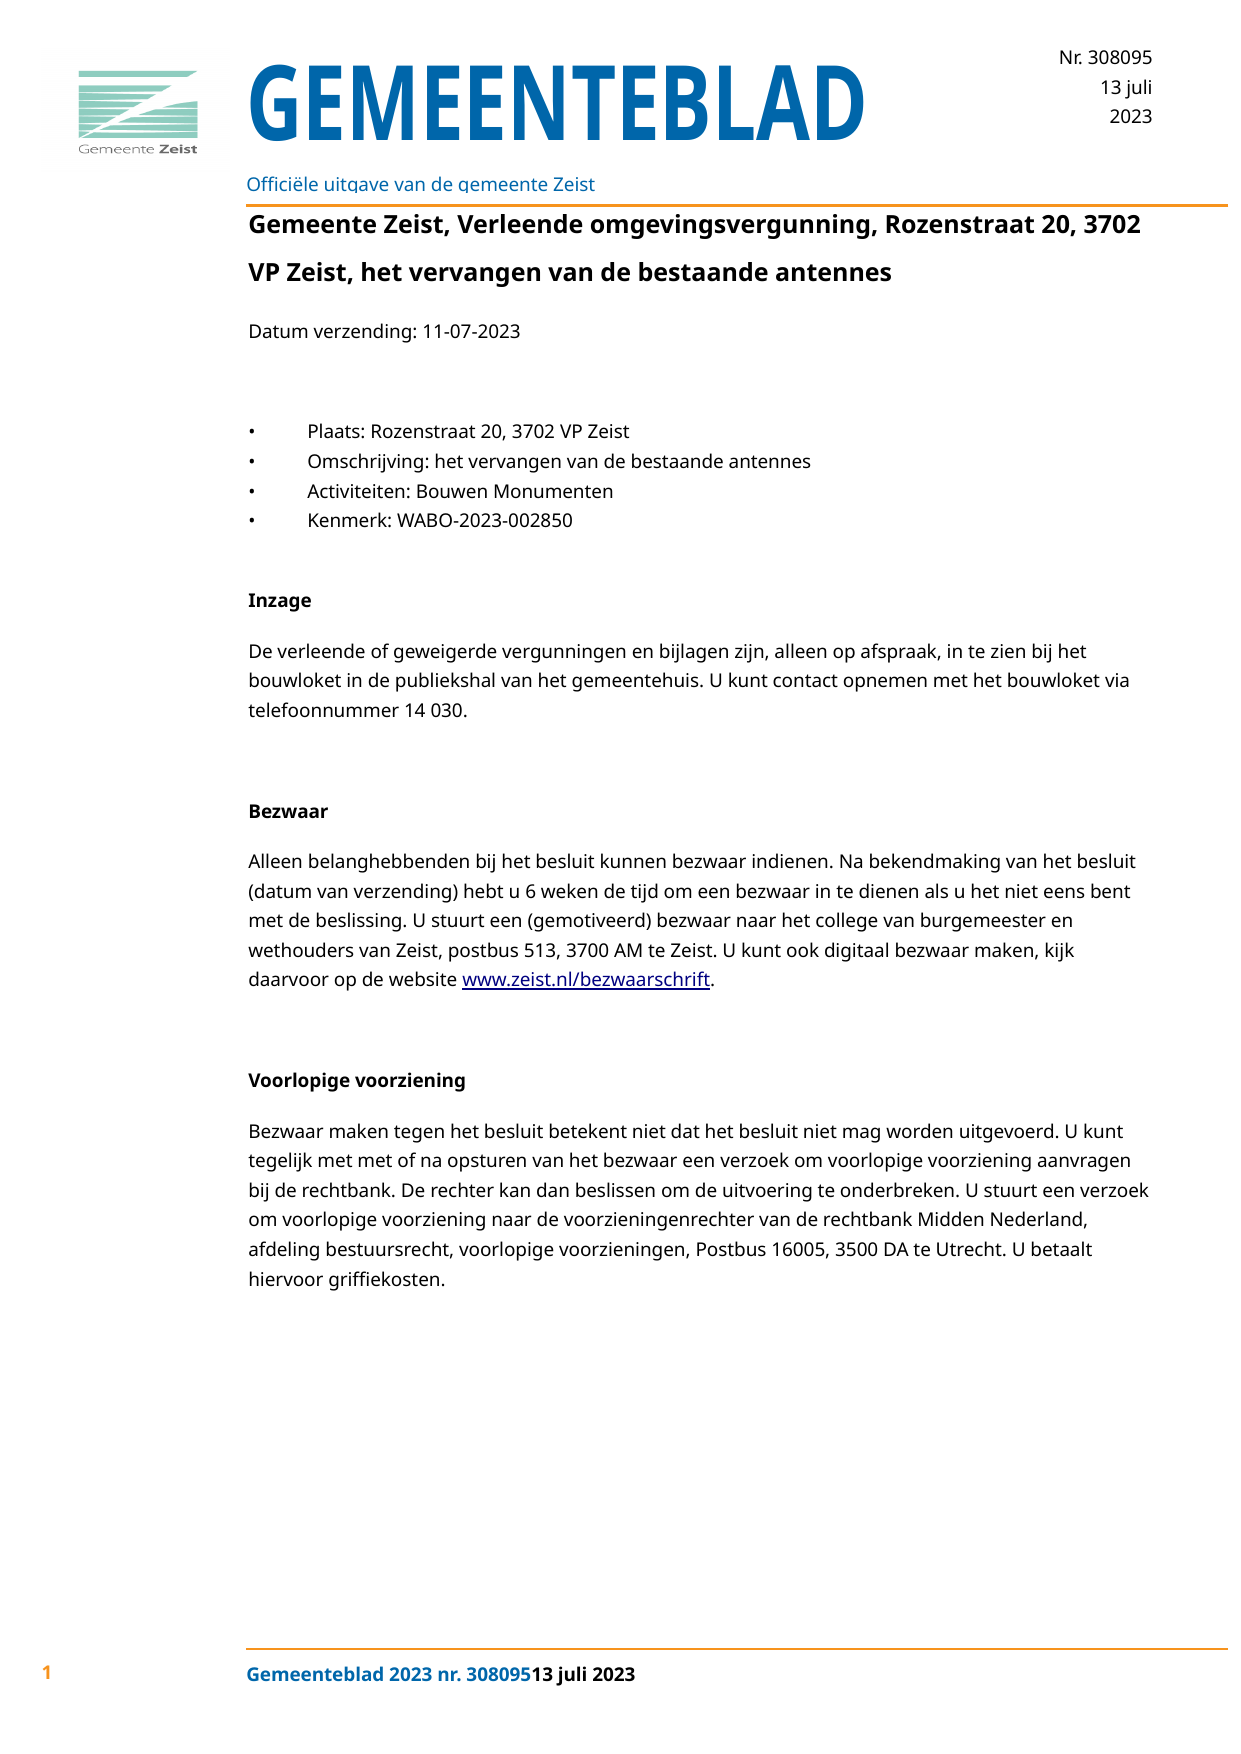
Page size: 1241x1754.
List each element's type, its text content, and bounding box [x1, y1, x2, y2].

list Omschrijving: het vervangen van de bestaande antennes [248, 448, 1152, 474]
list Kenmerk: WABO-2023-002850 [248, 507, 1152, 533]
picture [41, 47, 231, 172]
text Bezwaar maken tegen het besluit betekent niet dat het besluit niet mag worden uitgevoerd. U kunt tegelijk met met of na opsturen van het bezwaar een verzoek om voorlopige voorziening aanvragen bij de rechtbank. De rechter kan dan beslissen om de uitvoering te onderbreken. U stuurt een verzoek om voorlopige voorziening naar de voorzieningenrechter van de rechtbank Midden Nederland, afdeling bestuursrecht, voorlopige voorzieningen, Postbus 16005, 3500 DA te Utrecht. U betaalt hiervoor griffiekosten. [248, 1118, 1152, 1292]
list Activiteiten: Bouwen Monumenten [248, 478, 1152, 504]
text Datum verzending: 11-07-2023 [248, 318, 1152, 344]
text Inzage [248, 587, 1152, 613]
text Voorlopige voorziening [248, 1067, 1152, 1093]
text Alleen belanghebbenden bij het besluit kunnen bezwaar indienen. Na bekendmaking van het besluit (datum van verzending) hebt u 6 weken de tijd om een bezwaar in te dienen als u het niet eens bent met de beslissing. U stuurt een (gemotiveerd) bezwaar naar het college van burgemeester en wethouders van Zeist, postbus 513, 3700 AM te Zeist. U kunt ook digitaal bezwaar maken, kijk daarvoor op de website www.zeist.nl/bezwaarschrift. [248, 848, 1152, 992]
text De verleende of geweigerde vergunningen en bijlagen zijn, alleen op afspraak, in te zien bij het bouwloket in de publiekshal van het gemeentehuis. U kunt contact opnemen met het bouwloket via telefoonnummer 14 030. [248, 638, 1152, 723]
text Bezwaar [248, 798, 1152, 824]
text Gemeente Zeist, Verleende omgevingsvergunning, Rozenstraat 20, 3702 VP Zeist, het vervangen van de bestaande antennes [248, 207, 1152, 288]
list Plaats: Rozenstraat 20, 3702 VP Zeist [248, 419, 1152, 444]
